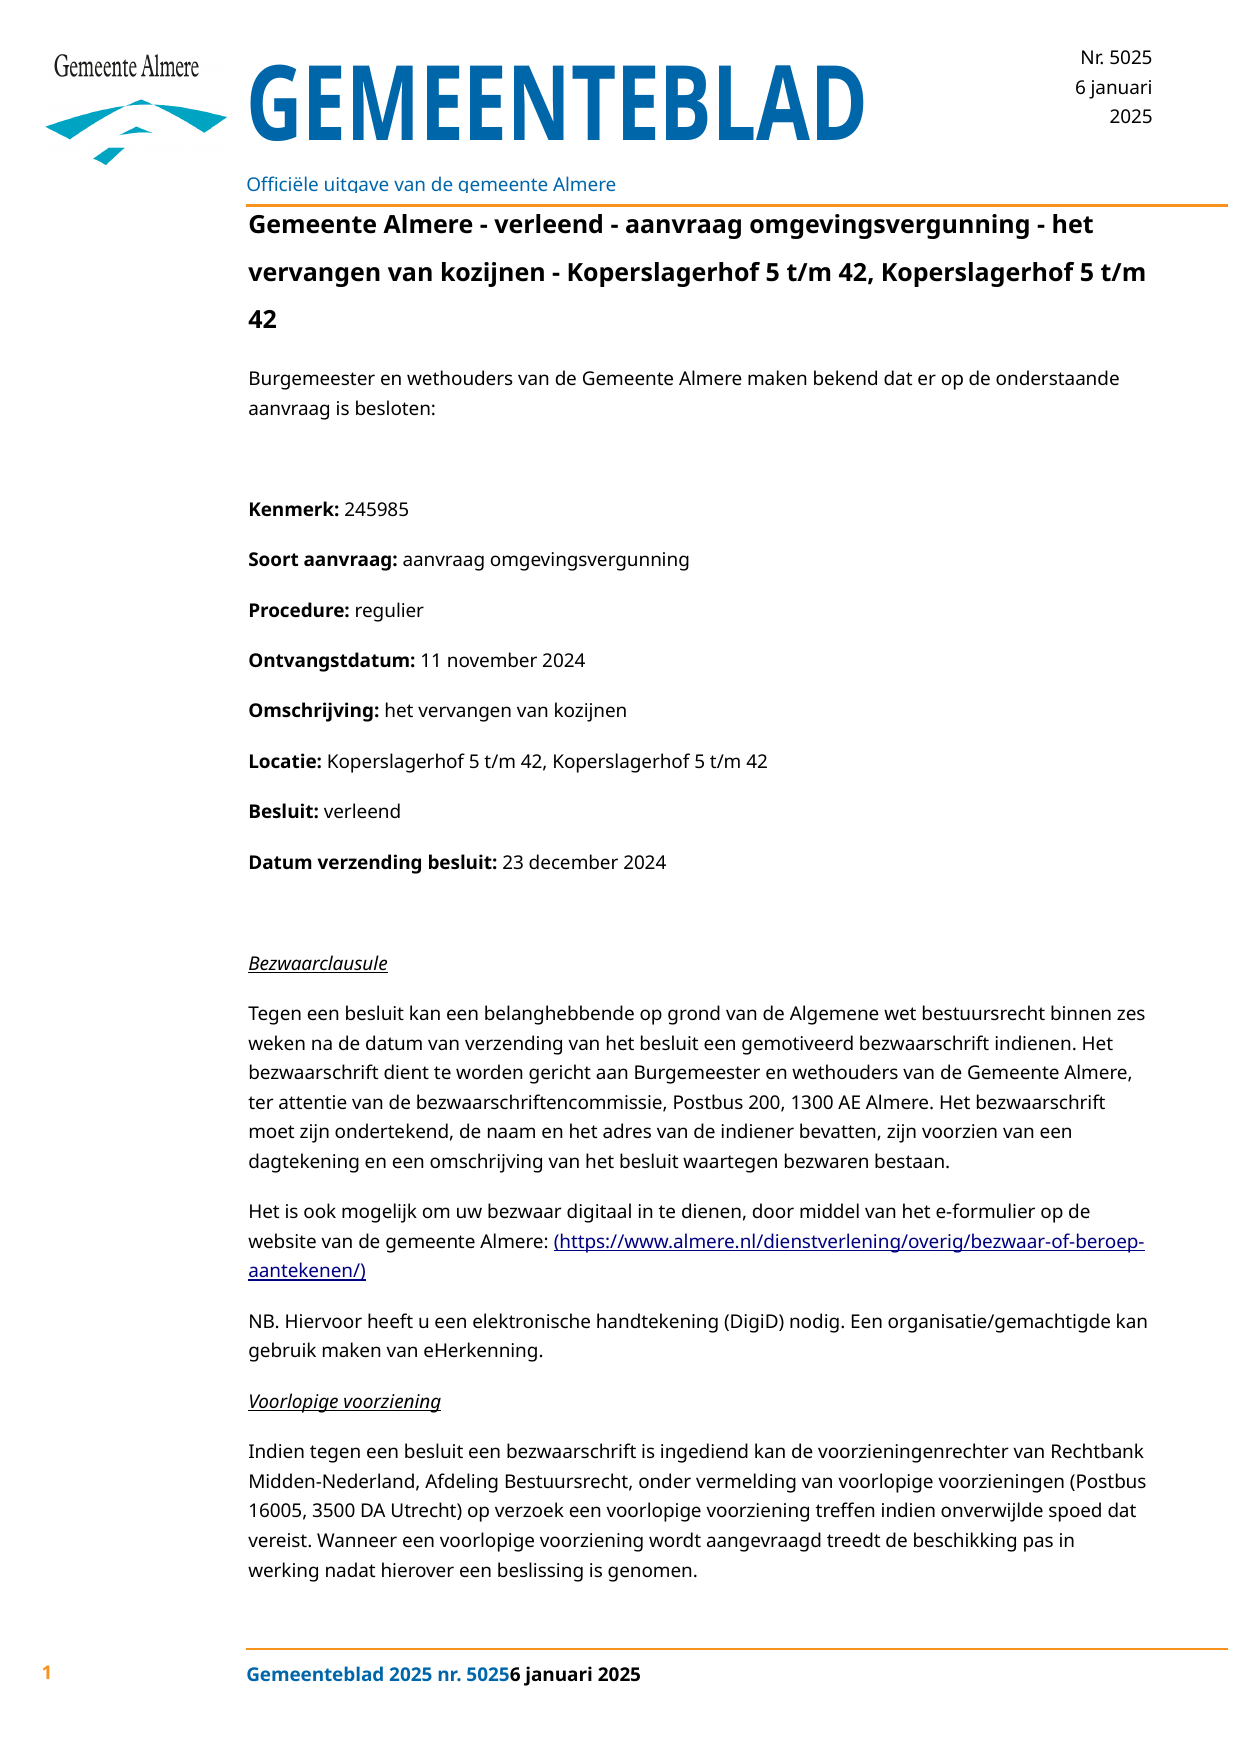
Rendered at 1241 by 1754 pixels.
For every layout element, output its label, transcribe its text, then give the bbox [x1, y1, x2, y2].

text Bezwaarclausule [248, 950, 1152, 975]
text NB. Hiervoor heeft u een elektronische handtekening (DigiD) nodig. Een organisatie/gemachtigde kan gebruik maken van eHerkenning. [248, 1308, 1152, 1363]
text Gemeente Almere - verleend - aanvraag omgevingsvergunning - het vervangen van kozijnen - Koperslagerhof 5 t/m 42, Koperslagerhof 5 t/m 42 [248, 207, 1152, 336]
text Besluit: verleend [248, 798, 1152, 824]
text Omschrijving: het vervangen van kozijnen [248, 698, 1152, 723]
text Indien tegen een besluit een bezwaarschrift is ingediend kan de voorzieningenrechter van Rechtbank Midden-Nederland, Afdeling Bestuursrecht, onder vermelding van voorlopige voorzieningen (Postbus 16005, 3500 DA Utrecht) op verzoek een voorlopige voorziening treffen indien onverwijlde spoed dat vereist. Wanneer een voorlopige voorziening wordt aangevraagd treedt de beschikking pas in werking nadat hierover een beslissing is genomen. [248, 1438, 1152, 1582]
text Soort aanvraag: aanvraag omgevingsvergunning [248, 546, 1152, 572]
text Locatie: Koperslagerhof 5 t/m 42, Koperslagerhof 5 t/m 42 [248, 748, 1152, 774]
text Ontvangstdatum: 11 november 2024 [248, 647, 1152, 673]
text Datum verzending besluit: 23 december 2024 [248, 849, 1152, 874]
text Het is ook mogelijk om uw bezwaar digitaal in te dienen, door middel van het e-formulier op de website van de gemeente Almere: (https://www.almere.nl/dienstverlening/overig/bezwaar-of-beroep-aantekenen/) [248, 1198, 1152, 1283]
text Procedure: regulier [248, 597, 1152, 622]
text Voorlopige voorziening [248, 1388, 1152, 1414]
text Tegen een besluit kan een belanghebbende op grond van de Algemene wet bestuursrecht binnen zes weken na de datum van verzending van het besluit een gemotiveerd bezwaarschrift indienen. Het bezwaarschrift dient te worden gericht aan Burgemeester en wethouders van de Gemeente Almere, ter attentie van de bezwaarschriftencommissie, Postbus 200, 1300 AE Almere. Het bezwaarschrift moet zijn ondertekend, de naam en het adres van de indiener bevatten, zijn voorzien van een dagtekening en een omschrijving van het besluit waartegen bezwaren bestaan. [248, 1000, 1152, 1174]
picture [41, 47, 231, 172]
text Burgemeester en wethouders van de Gemeente Almere maken bekend dat er op de onderstaande aanvraag is besloten: [248, 366, 1152, 421]
text Kenmerk: 245985 [248, 496, 1152, 522]
